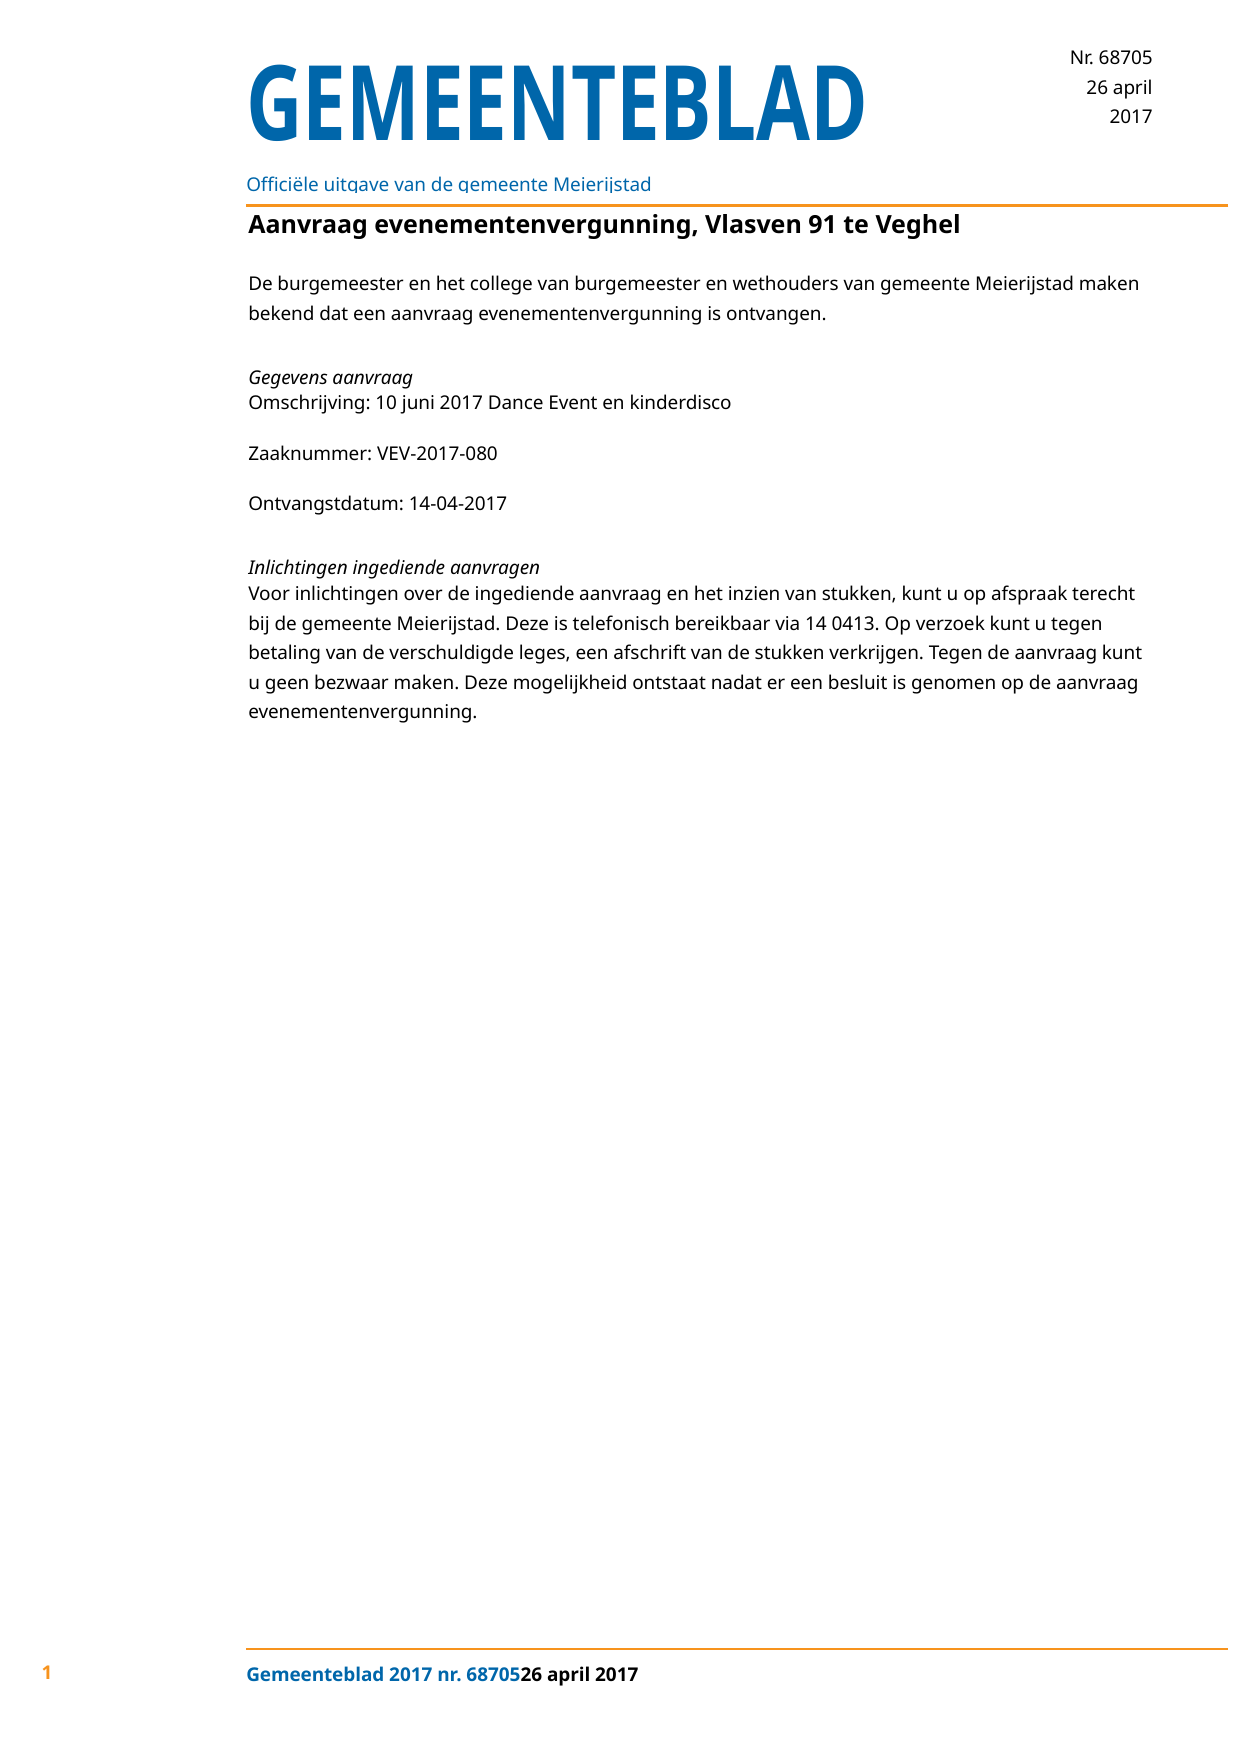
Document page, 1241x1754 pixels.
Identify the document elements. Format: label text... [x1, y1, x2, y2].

text Ontvangstdatum: 14-04-2017 [248, 490, 1152, 516]
text Zaaknummer: VEV-2017-080 [248, 440, 1152, 466]
text Omschrijving: 10 juni 2017 Dance Event en kinderdisco [248, 389, 1152, 415]
picture [41, 47, 231, 172]
text Aanvraag evenementenvergunning, Vlasven 91 te Veghel [248, 207, 1152, 241]
text Gegevens aanvraag [248, 364, 1152, 389]
text Inlichtingen ingediende aanvragen [248, 554, 1152, 580]
text De burgemeester en het college van burgemeester en wethouders van gemeente Meierijstad maken bekend dat een aanvraag evenementenvergunning is ontvangen. [248, 270, 1152, 326]
text Voor inlichtingen over de ingediende aanvraag en het inzien van stukken, kunt u op afspraak terecht bij de gemeente Meierijstad. Deze is telefonisch bereikbaar via 14 0413. Op verzoek kunt u tegen betaling van de verschuldigde leges, een afschrift van de stukken verkrijgen. Tegen de aanvraag kunt u geen bezwaar maken. Deze mogelijkheid ontstaat nadat er een besluit is genomen op de aanvraag evenementenvergunning. [248, 580, 1152, 724]
